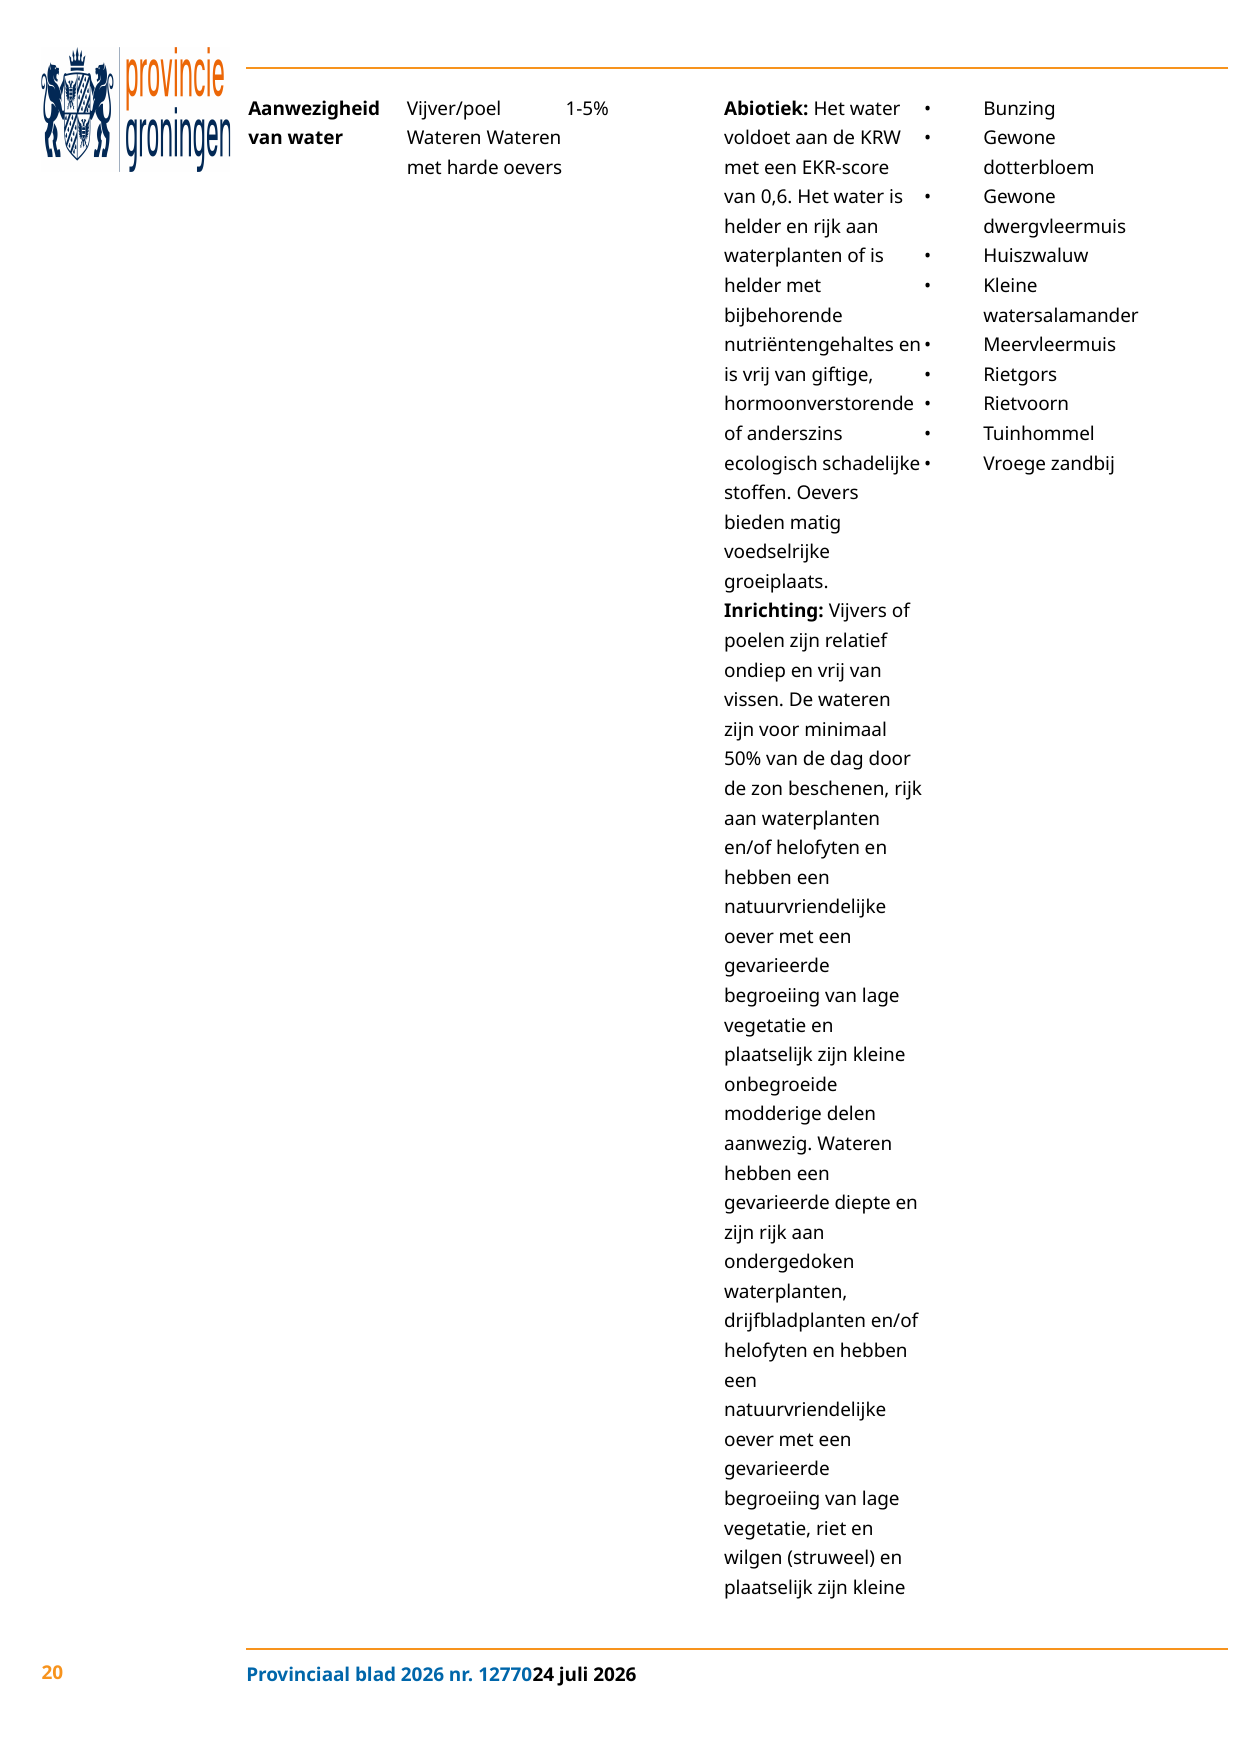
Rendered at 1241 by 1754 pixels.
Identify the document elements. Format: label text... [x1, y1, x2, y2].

table_cell Aanwezigheid van water [248, 95, 407, 1600]
table_cell 1-5% [565, 95, 724, 1600]
table_cell Vijver/poel Wateren Wateren met harde oevers [407, 95, 565, 1600]
table_cell Bunzing Gewone dotterbloem Gewone dwergvleermuis Huiszwaluw Kleine watersalamander Meervleermuis Rietgors Rietvoorn Tuinhommel Vroege zandbij [924, 95, 1152, 1600]
picture [41, 47, 231, 172]
table_cell Abiotiek: Het water voldoet aan de KRW met een EKR-score van 0,6. Het water is helder en rijk aan waterplanten of is helder met bijbehorende nutriëntengehaltes en is vrij van giftige, hormoonverstorende of anderszins ecologisch schadelijke stoffen. Oevers bieden matig voedselrijke groeiplaats. Inrichting: Vijvers of poelen zijn relatief ondiep en vrij van vissen. De wateren zijn voor minimaal 50% van de dag door de zon beschenen, rijk aan waterplanten en/of helofyten en hebben een natuurvriendelijke oever met een gevarieerde begroeiing van lage vegetatie en plaatselijk zijn kleine onbegroeide modderige delen aanwezig. Wateren hebben een gevarieerde diepte en zijn rijk aan ondergedoken waterplanten, drijfbladplanten en/of helofyten en hebben een natuurvriendelijke oever met een gevarieerde begroeiing van lage vegetatie, riet en wilgen (struweel) en plaatselijk zijn kleine [724, 95, 924, 1600]
